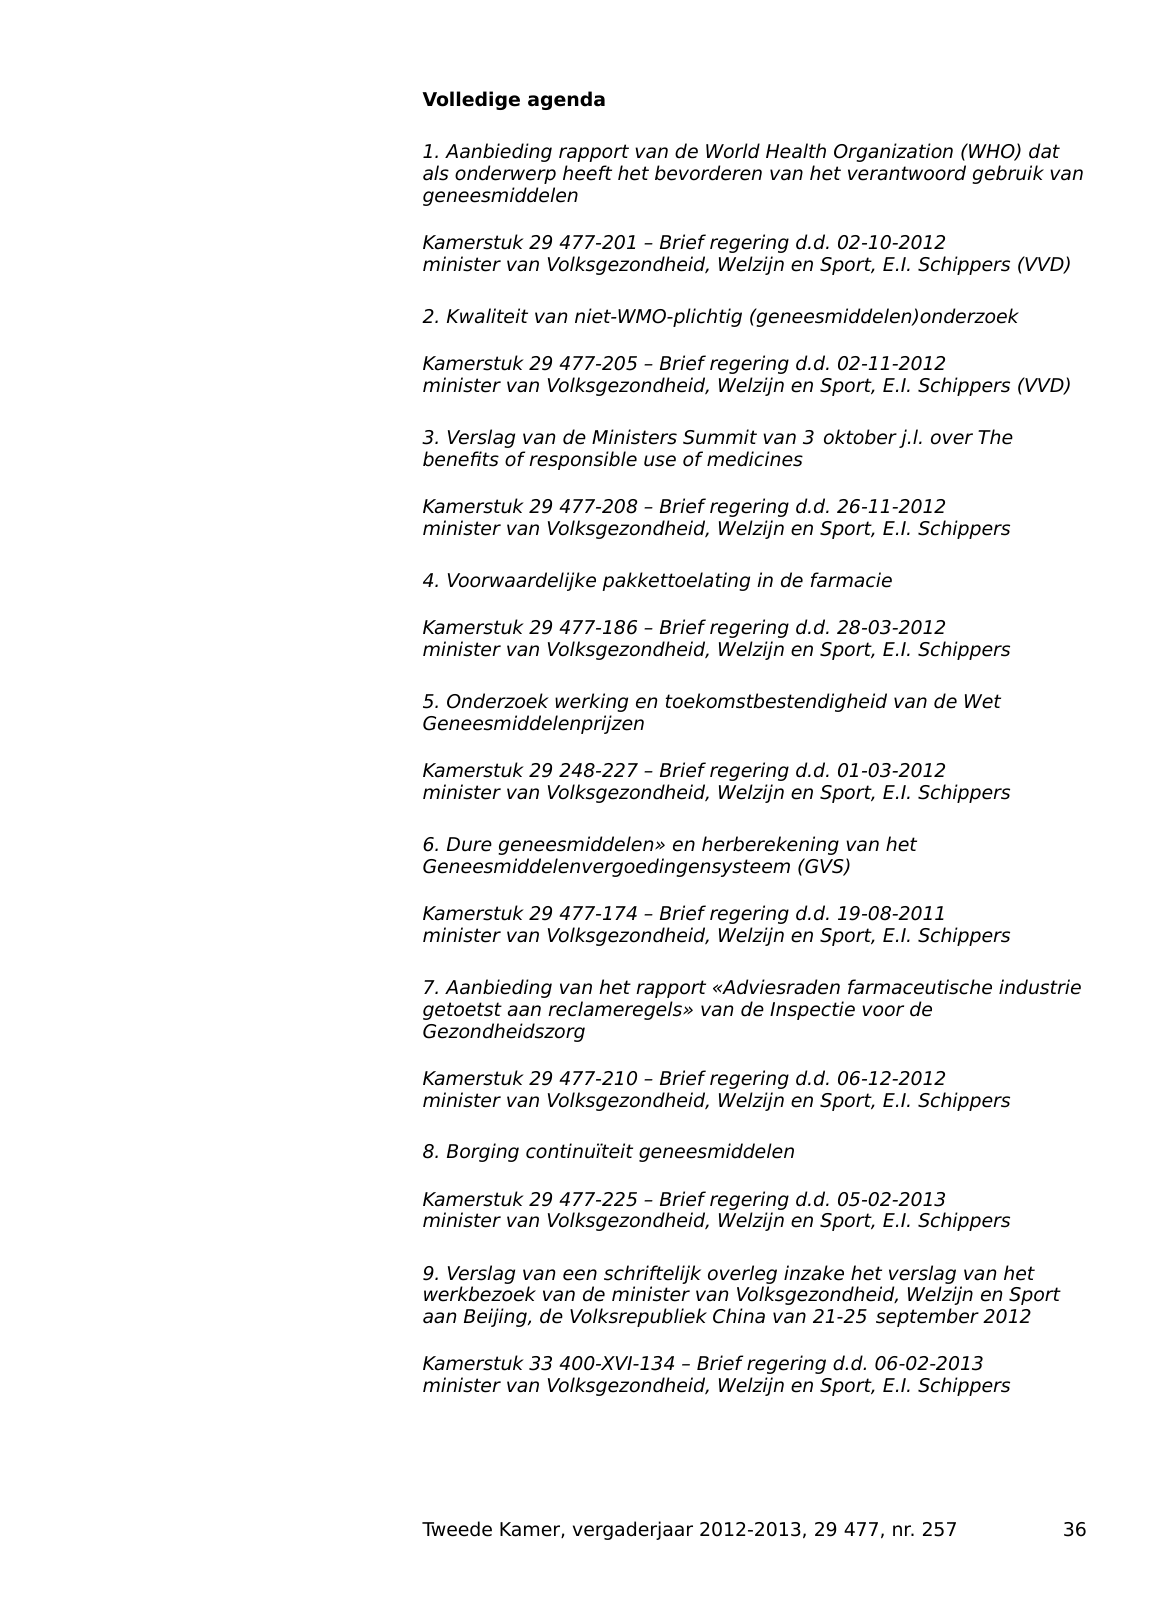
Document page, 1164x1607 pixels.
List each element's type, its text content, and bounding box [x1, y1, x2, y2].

text minister van Volksgezondheid, Welzijn en Sport, E.I. Schippers [422, 1089, 1087, 1111]
text minister van Volksgezondheid, Welzijn en Sport, E.I. Schippers [422, 639, 1087, 661]
text minister van Volksgezondheid, Welzijn en Sport, E.I. Schippers [422, 1210, 1087, 1232]
text minister van Volksgezondheid, Welzijn en Sport, E.I. Schippers (VVD) [422, 375, 1087, 397]
text minister van Volksgezondheid, Welzijn en Sport, E.I. Schippers (VVD) [422, 254, 1087, 276]
subtitle 7. Aanbieding van het rapport «Adviesraden farmaceutische industrie getoetst aan reclameregels» van de Inspectie voor de Gezondheidszorg [422, 977, 1087, 1042]
subtitle 4. Voorwaardelijke pakkettoelating in de farmacie [422, 570, 1087, 592]
subtitle 2. Kwaliteit van niet-WMO-plichtig (geneesmiddelen)onderzoek [422, 306, 1087, 328]
text minister van Volksgezondheid, Welzijn en Sport, E.I. Schippers [422, 518, 1087, 540]
text Kamerstuk 29 477-186 – Brief regering d.d. 28-03-2012 [422, 617, 1087, 639]
subtitle 9. Verslag van een schriftelijk overleg inzake het verslag van het werkbezoek van de minister van Volksgezondheid, Welzijn en Sport aan Beijing, de Volksrepubliek China van 21-25 september 2012 [422, 1262, 1087, 1328]
text Kamerstuk 29 477-210 – Brief regering d.d. 06-12-2012 [422, 1067, 1087, 1089]
text Kamerstuk 29 248-227 – Brief regering d.d. 01-03-2012 [422, 760, 1087, 782]
text minister van Volksgezondheid, Welzijn en Sport, E.I. Schippers [422, 924, 1087, 947]
subtitle 6. Dure geneesmiddelen» en herberekening van het Geneesmiddelenvergoedingensysteem (GVS) [422, 834, 1087, 878]
text Kamerstuk 29 477-205 – Brief regering d.d. 02-11-2012 [422, 353, 1087, 375]
text Kamerstuk 29 477-174 – Brief regering d.d. 19-08-2011 [422, 903, 1087, 924]
subtitle Volledige agenda [422, 89, 1087, 111]
subtitle 8. Borging continuïteit geneesmiddelen [422, 1141, 1087, 1163]
text Kamerstuk 33 400-XVI-134 – Brief regering d.d. 06-02-2013 [422, 1353, 1087, 1375]
text minister van Volksgezondheid, Welzijn en Sport, E.I. Schippers [422, 1375, 1087, 1397]
subtitle 5. Onderzoek werking en toekomstbestendigheid van de Wet Geneesmiddelenprijzen [422, 691, 1087, 735]
text Kamerstuk 29 477-208 – Brief regering d.d. 26-11-2012 [422, 496, 1087, 518]
text Kamerstuk 29 477-225 – Brief regering d.d. 05-02-2013 [422, 1188, 1087, 1210]
text Kamerstuk 29 477-201 – Brief regering d.d. 02-10-2012 [422, 232, 1087, 254]
subtitle 1. Aanbieding rapport van de World Health Organization (WHO) dat als onderwerp heeft het bevorderen van het verantwoord gebruik van geneesmiddelen [422, 141, 1087, 207]
text minister van Volksgezondheid, Welzijn en Sport, E.I. Schippers [422, 782, 1087, 804]
subtitle 3. Verslag van de Ministers Summit van 3 oktober j.l. over The benefits of responsible use of medicines [422, 427, 1087, 471]
